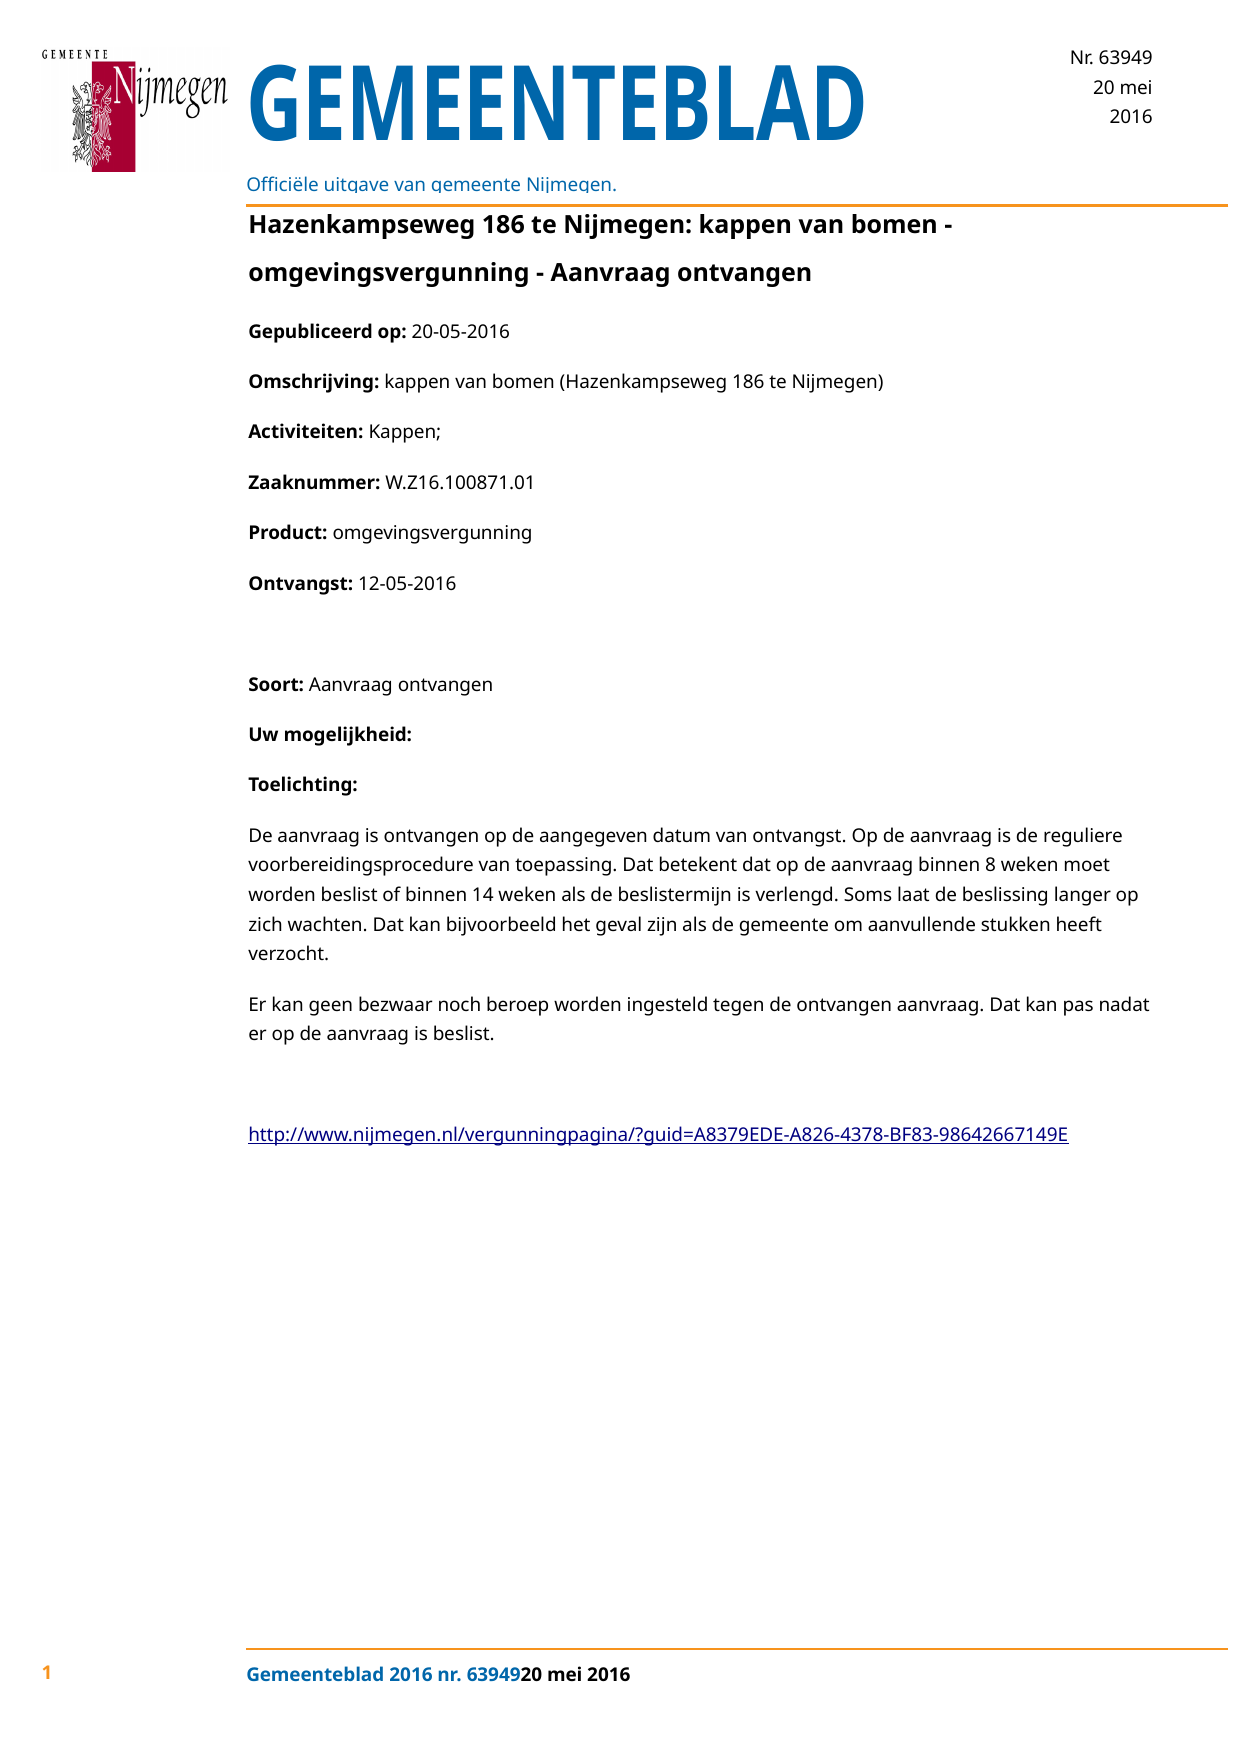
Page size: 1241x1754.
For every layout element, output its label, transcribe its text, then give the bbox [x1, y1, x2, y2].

text De aanvraag is ontvangen op de aangegeven datum van ontvangst. Op de aanvraag is de reguliere voorbereidingsprocedure van toepassing. Dat betekent dat op de aanvraag binnen 8 weken moet worden beslist of binnen 14 weken als de beslistermijn is verlengd. Soms laat de beslissing langer op zich wachten. Dat kan bijvoorbeeld het geval zijn als de gemeente om aanvullende stukken heeft verzocht. [248, 822, 1152, 966]
text Er kan geen bezwaar noch beroep worden ingesteld tegen de ontvangen aanvraag. Dat kan pas nadat er op de aanvraag is beslist. [248, 991, 1152, 1046]
text Ontvangst: 12-05-2016 [248, 570, 1152, 596]
text Product: omgevingsvergunning [248, 519, 1152, 545]
text Hazenkampseweg 186 te Nijmegen: kappen van bomen - omgevingsvergunning - Aanvraag ontvangen [248, 207, 1152, 288]
text Activiteiten: Kappen; [248, 419, 1152, 444]
text Omschrijving: kappen van bomen (Hazenkampseweg 186 te Nijmegen) [248, 368, 1152, 394]
text http://www.nijmegen.nl/vergunningpagina/?guid=A8379EDE-A826-4378-BF83-98642667149E [248, 1121, 1152, 1147]
picture [41, 47, 231, 172]
text Uw mogelijkheid: [248, 721, 1152, 747]
text Toelichting: [248, 772, 1152, 797]
text Gepubliceerd op: 20-05-2016 [248, 318, 1152, 344]
text Soort: Aanvraag ontvangen [248, 671, 1152, 697]
text Zaaknummer: W.Z16.100871.01 [248, 469, 1152, 495]
